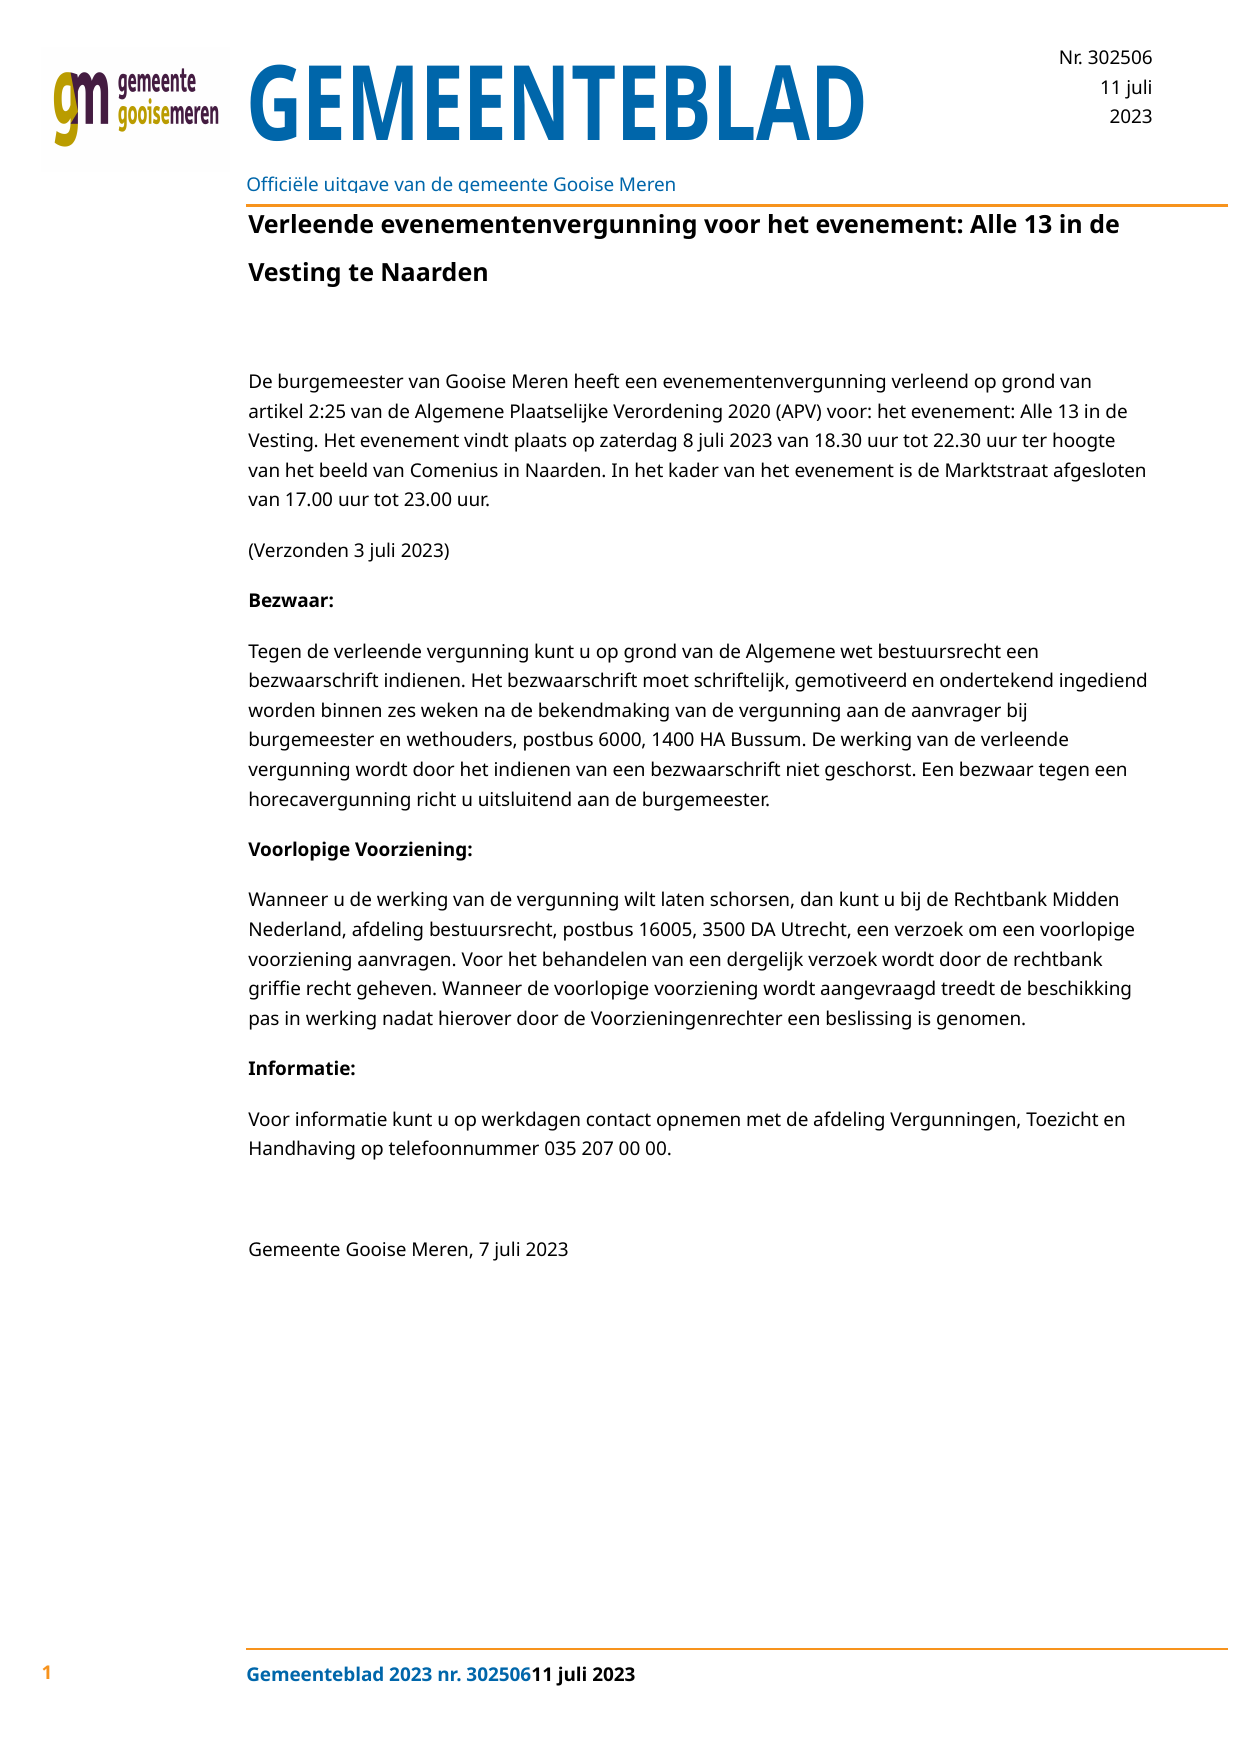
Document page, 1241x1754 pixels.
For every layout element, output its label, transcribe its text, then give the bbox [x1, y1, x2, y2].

text Wanneer u de werking van de vergunning wilt laten schorsen, dan kunt u bij de Rechtbank Midden Nederland, afdeling bestuursrecht, postbus 16005, 3500 DA Utrecht, een verzoek om een voorlopige voorziening aanvragen. Voor het behandelen van een dergelijk verzoek wordt door de rechtbank griffie recht geheven. Wanneer de voorlopige voorziening wordt aangevraagd treedt de beschikking pas in werking nadat hierover door de Voorzieningenrechter een beslissing is genomen. [248, 887, 1152, 1031]
text Voor informatie kunt u op werkdagen contact opnemen met de afdeling Vergunningen, Toezicht en Handhaving op telefoonnummer 035 207 00 00. [248, 1106, 1152, 1161]
text Voorlopige Voorziening: [248, 836, 1152, 862]
text Informatie: [248, 1055, 1152, 1081]
text Gemeente Gooise Meren, 7 juli 2023 [248, 1236, 1152, 1262]
picture [41, 47, 231, 172]
text Tegen de verleende vergunning kunt u op grond van de Algemene wet bestuursrecht een bezwaarschrift indienen. Het bezwaarschrift moet schriftelijk, gemotiveerd en ondertekend ingediend worden binnen zes weken na de bekendmaking van de vergunning aan de aanvrager bij burgemeester en wethouders, postbus 6000, 1400 HA Bussum. De werking van de verleende vergunning wordt door het indienen van een bezwaarschrift niet geschorst. Een bezwaar tegen een horecavergunning richt u uitsluitend aan de burgemeester. [248, 638, 1152, 812]
text Bezwaar: [248, 587, 1152, 613]
text Verleende evenementenvergunning voor het evenement: Alle 13 in de Vesting te Naarden [248, 207, 1152, 288]
text De burgemeester van Gooise Meren heeft een evenementenvergunning verleend op grond van artikel 2:25 van de Algemene Plaatselijke Verordening 2020 (APV) voor: het evenement: Alle 13 in de Vesting. Het evenement vindt plaats op zaterdag 8 juli 2023 van 18.30 uur tot 22.30 uur ter hoogte van het beeld van Comenius in Naarden. In het kader van het evenement is de Marktstraat afgesloten van 17.00 uur tot 23.00 uur. [248, 368, 1152, 512]
text (Verzonden 3 juli 2023) [248, 537, 1152, 563]
